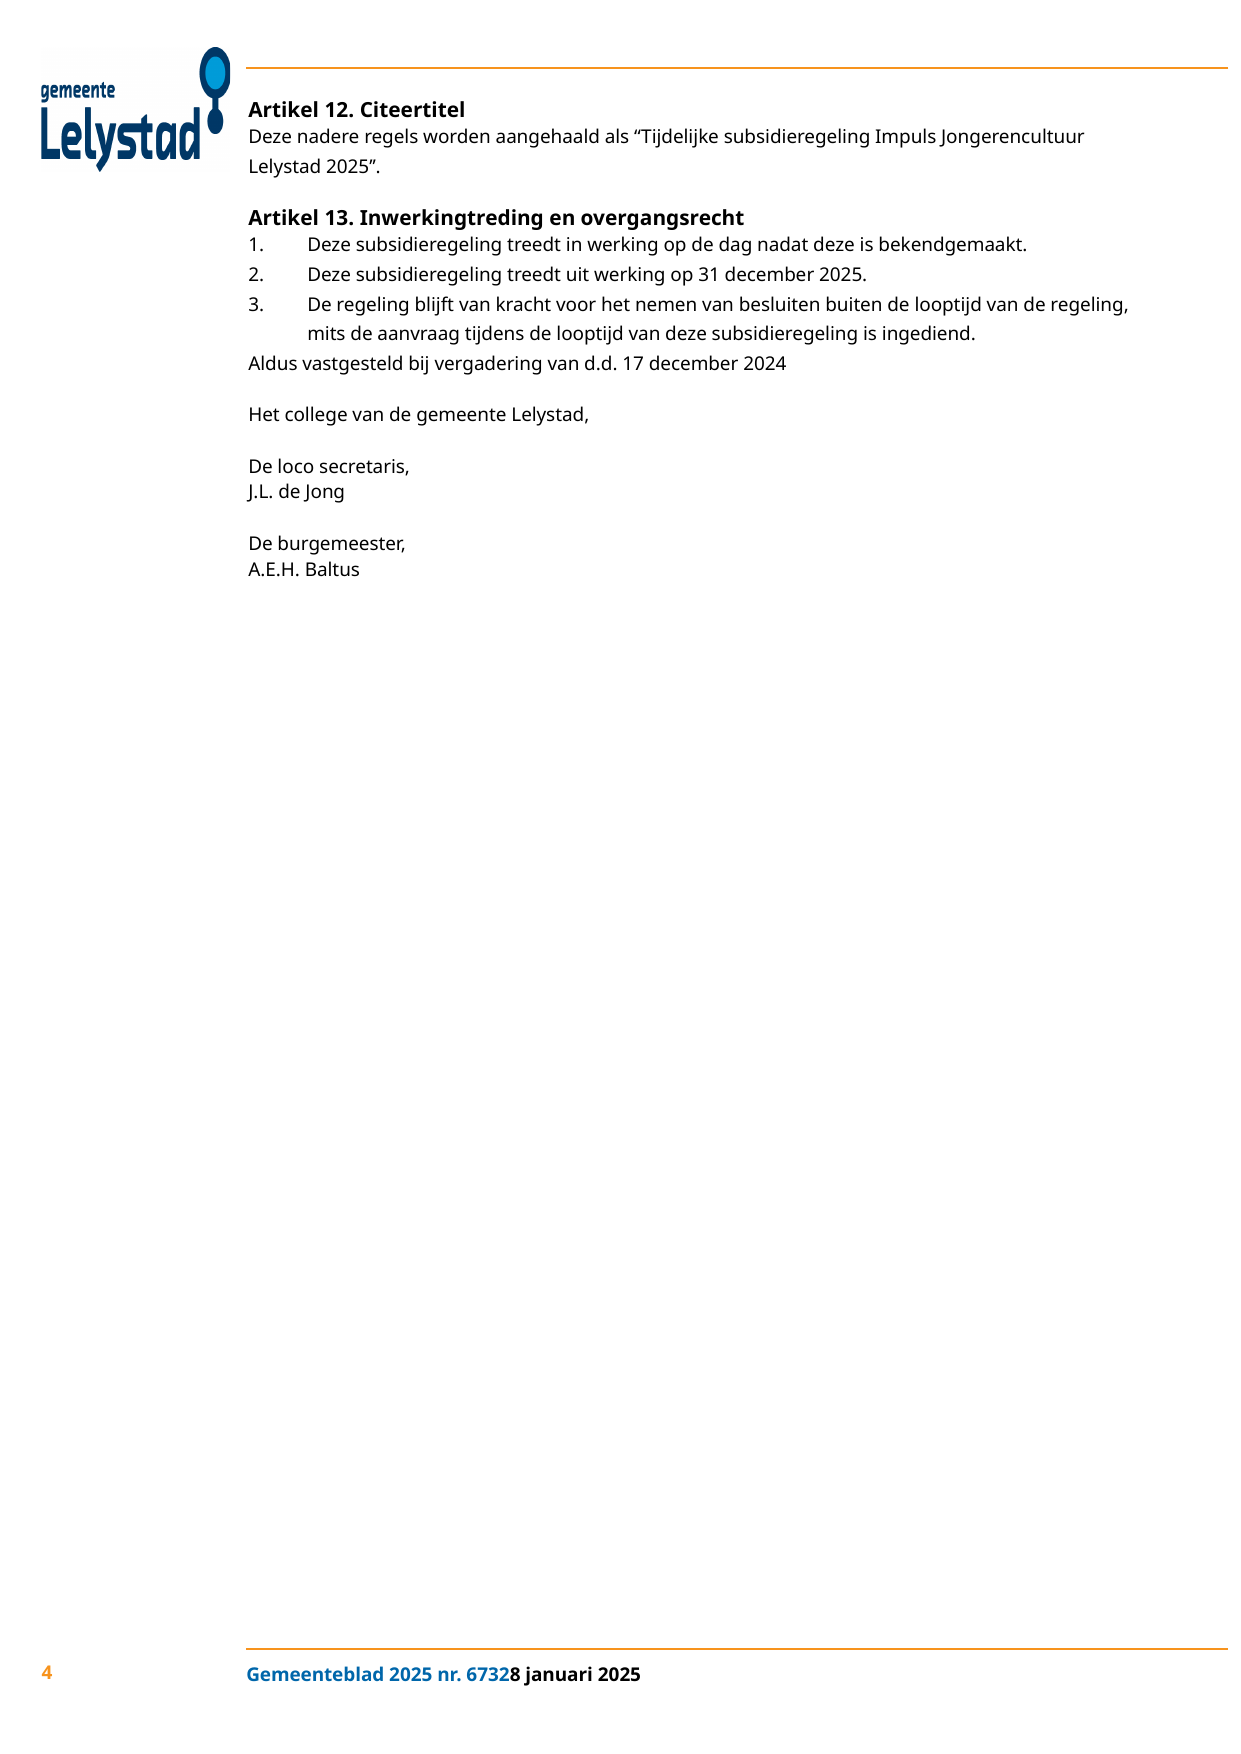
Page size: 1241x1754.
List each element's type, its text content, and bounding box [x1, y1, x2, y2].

text De loco secretaris, [248, 453, 1152, 479]
text Deze nadere regels worden aangehaald als “Tijdelijke subsidieregeling Impuls Jongerencultuur Lelystad 2025’’. [248, 123, 1152, 178]
list Deze subsidieregeling treedt in werking op de dag nadat deze is bekendgemaakt. [248, 232, 1152, 257]
text Het college van de gemeente Lelystad, [248, 401, 1152, 427]
text A.E.H. Baltus [248, 556, 1152, 582]
list De regeling blijft van kracht voor het nemen van besluiten buiten de looptijd van de regeling, mits de aanvraag tijdens de looptijd van deze subsidieregeling is ingediend. [248, 291, 1152, 346]
text Artikel 12. Citeertitel [248, 95, 1152, 123]
picture [41, 47, 231, 172]
text Aldus vastgesteld bij vergadering van d.d. 17 december 2024 [248, 350, 1152, 376]
text J.L. de Jong [248, 479, 1152, 504]
text Artikel 13. Inwerkingtreding en overgangsrecht [248, 203, 1152, 232]
list Deze subsidieregeling treedt uit werking op 31 december 2025. [248, 261, 1152, 287]
text De burgemeester, [248, 530, 1152, 556]
